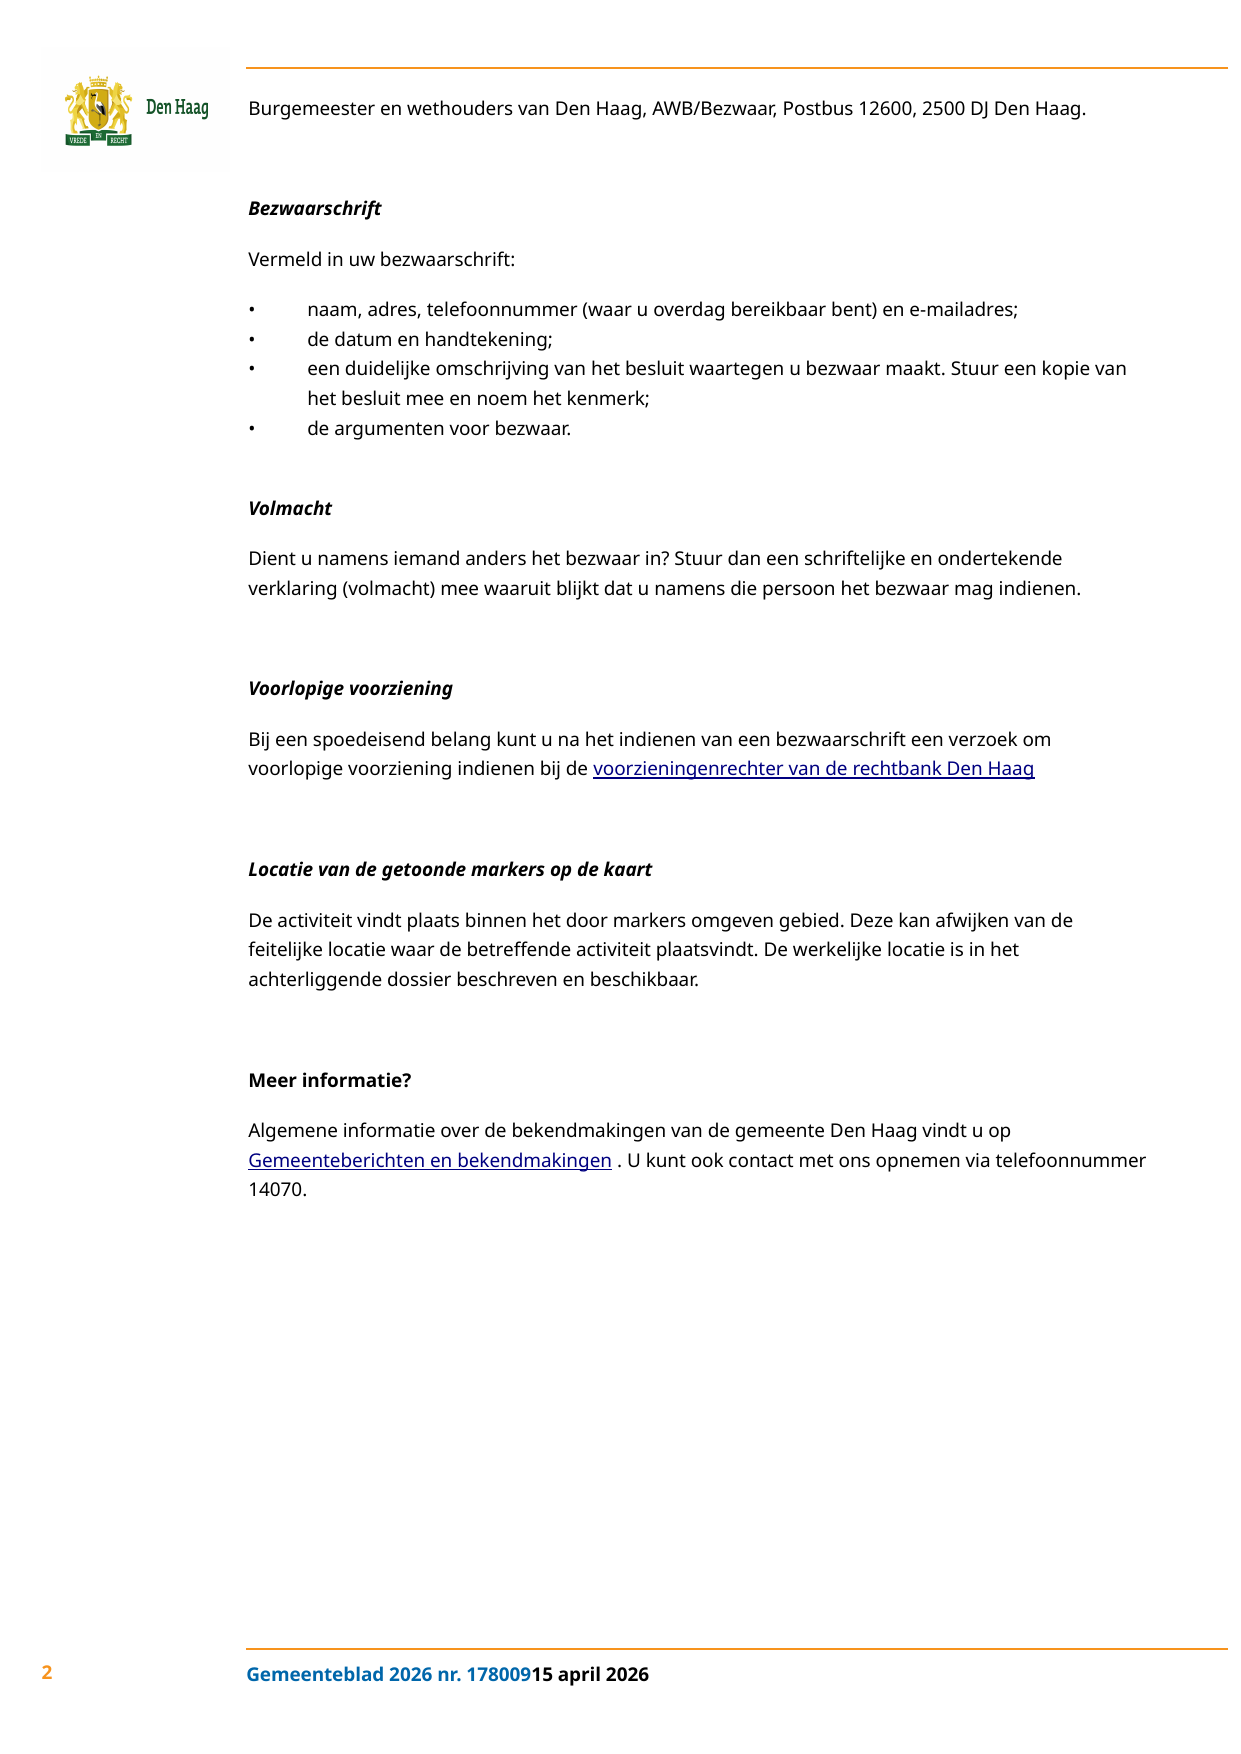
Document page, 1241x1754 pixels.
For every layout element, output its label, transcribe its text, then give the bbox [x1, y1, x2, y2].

text Locatie van de getoonde markers op de kaart [248, 856, 1152, 882]
text Voorlopige voorziening [248, 676, 1152, 701]
list een duidelijke omschrijving van het besluit waartegen u bezwaar maakt. Stuur een kopie van het besluit mee en noem het kenmerk; [248, 356, 1152, 411]
text De activiteit vindt plaats binnen het door markers omgeven gebied. Deze kan afwijken van de feitelijke locatie waar de betreffende activiteit plaatsvindt. De werkelijke locatie is in het achterliggende dossier beschreven en beschikbaar. [248, 907, 1152, 992]
text Meer informatie? [248, 1067, 1152, 1093]
list naam, adres, telefoonnummer (waar u overdag bereikbaar bent) en e-mailadres; [248, 296, 1152, 322]
text Dient u namens iemand anders het bezwaar in? Stuur dan een schriftelijke en ondertekende verklaring (volmacht) mee waaruit blijkt dat u namens die persoon het bezwaar mag indienen. [248, 545, 1152, 601]
text Bezwaarschrift [248, 196, 1152, 221]
text Bij een spoedeisend belang kunt u na het indienen van een bezwaarschrift een verzoek om voorlopige voorziening indienen bij de voorzieningenrechter van de rechtbank Den Haag [248, 726, 1152, 781]
picture [41, 47, 231, 172]
text Volmacht [248, 495, 1152, 521]
text Algemene informatie over de bekendmakingen van de gemeente Den Haag vindt u op Gemeenteberichten en bekendmakingen . U kunt ook contact met ons opnemen via telefoonnummer 14070. [248, 1117, 1152, 1202]
text Burgemeester en wethouders van Den Haag, AWB/Bezwaar, Postbus 12600, 2500 DJ Den Haag. [248, 95, 1152, 121]
text Vermeld in uw bezwaarschrift: [248, 246, 1152, 272]
list de datum en handtekening; [248, 326, 1152, 352]
list de argumenten voor bezwaar. [248, 415, 1152, 441]
